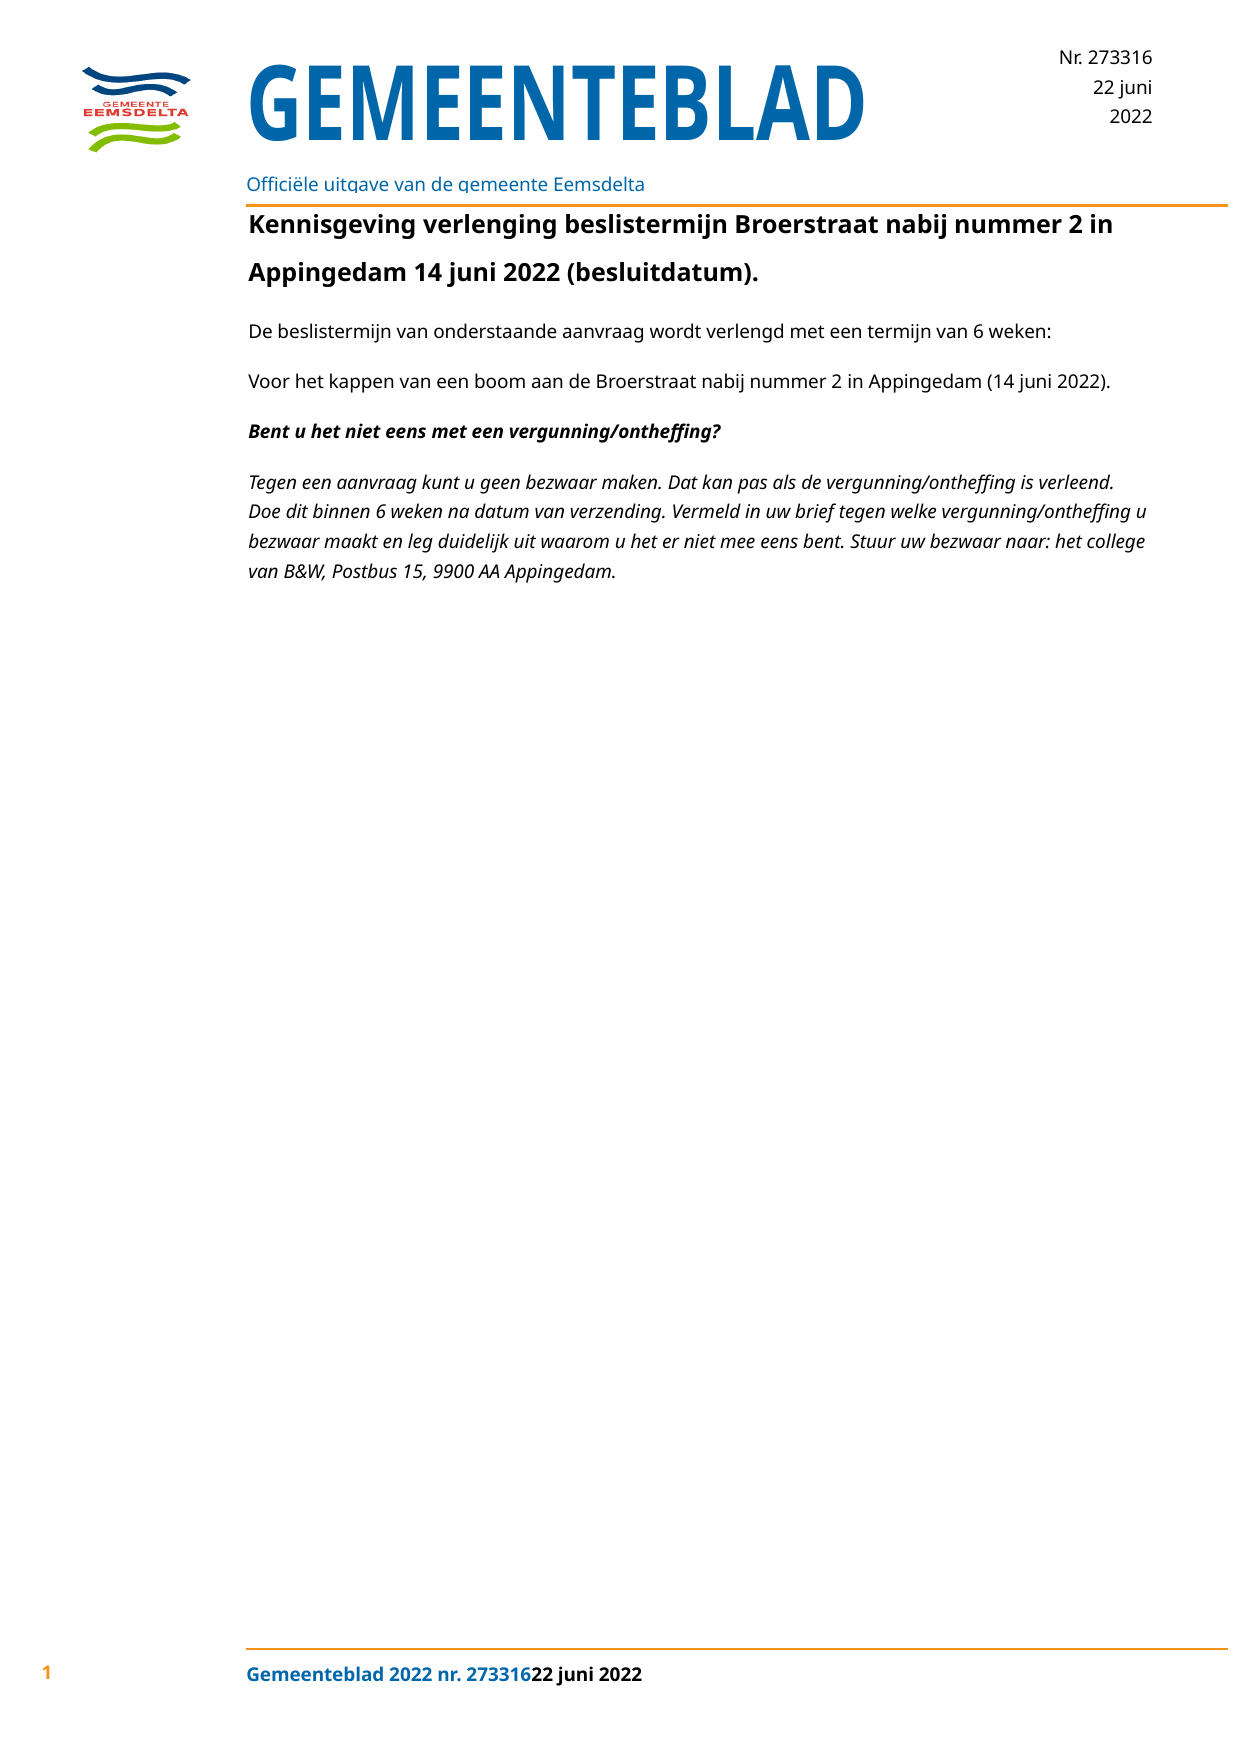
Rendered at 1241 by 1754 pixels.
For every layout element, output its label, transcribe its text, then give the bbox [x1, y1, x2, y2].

picture [41, 47, 231, 172]
text Bent u het niet eens met een vergunning/ontheffing? [248, 419, 1152, 444]
text Kennisgeving verlenging beslistermijn Broerstraat nabij nummer 2 in Appingedam 14 juni 2022 (besluitdatum). [248, 207, 1152, 288]
text De beslistermijn van onderstaande aanvraag wordt verlengd met een termijn van 6 weken: [248, 318, 1152, 344]
text Voor het kappen van een boom aan de Broerstraat nabij nummer 2 in Appingedam (14 juni 2022). [248, 368, 1152, 394]
text Tegen een aanvraag kunt u geen bezwaar maken. Dat kan pas als de vergunning/ontheffing is verleend. Doe dit binnen 6 weken na datum van verzending. Vermeld in uw brief tegen welke vergunning/ontheffing u bezwaar maakt en leg duidelijk uit waarom u het er niet mee eens bent. Stuur uw bezwaar naar: het college van B&W, Postbus 15, 9900 AA Appingedam. [248, 469, 1152, 584]
